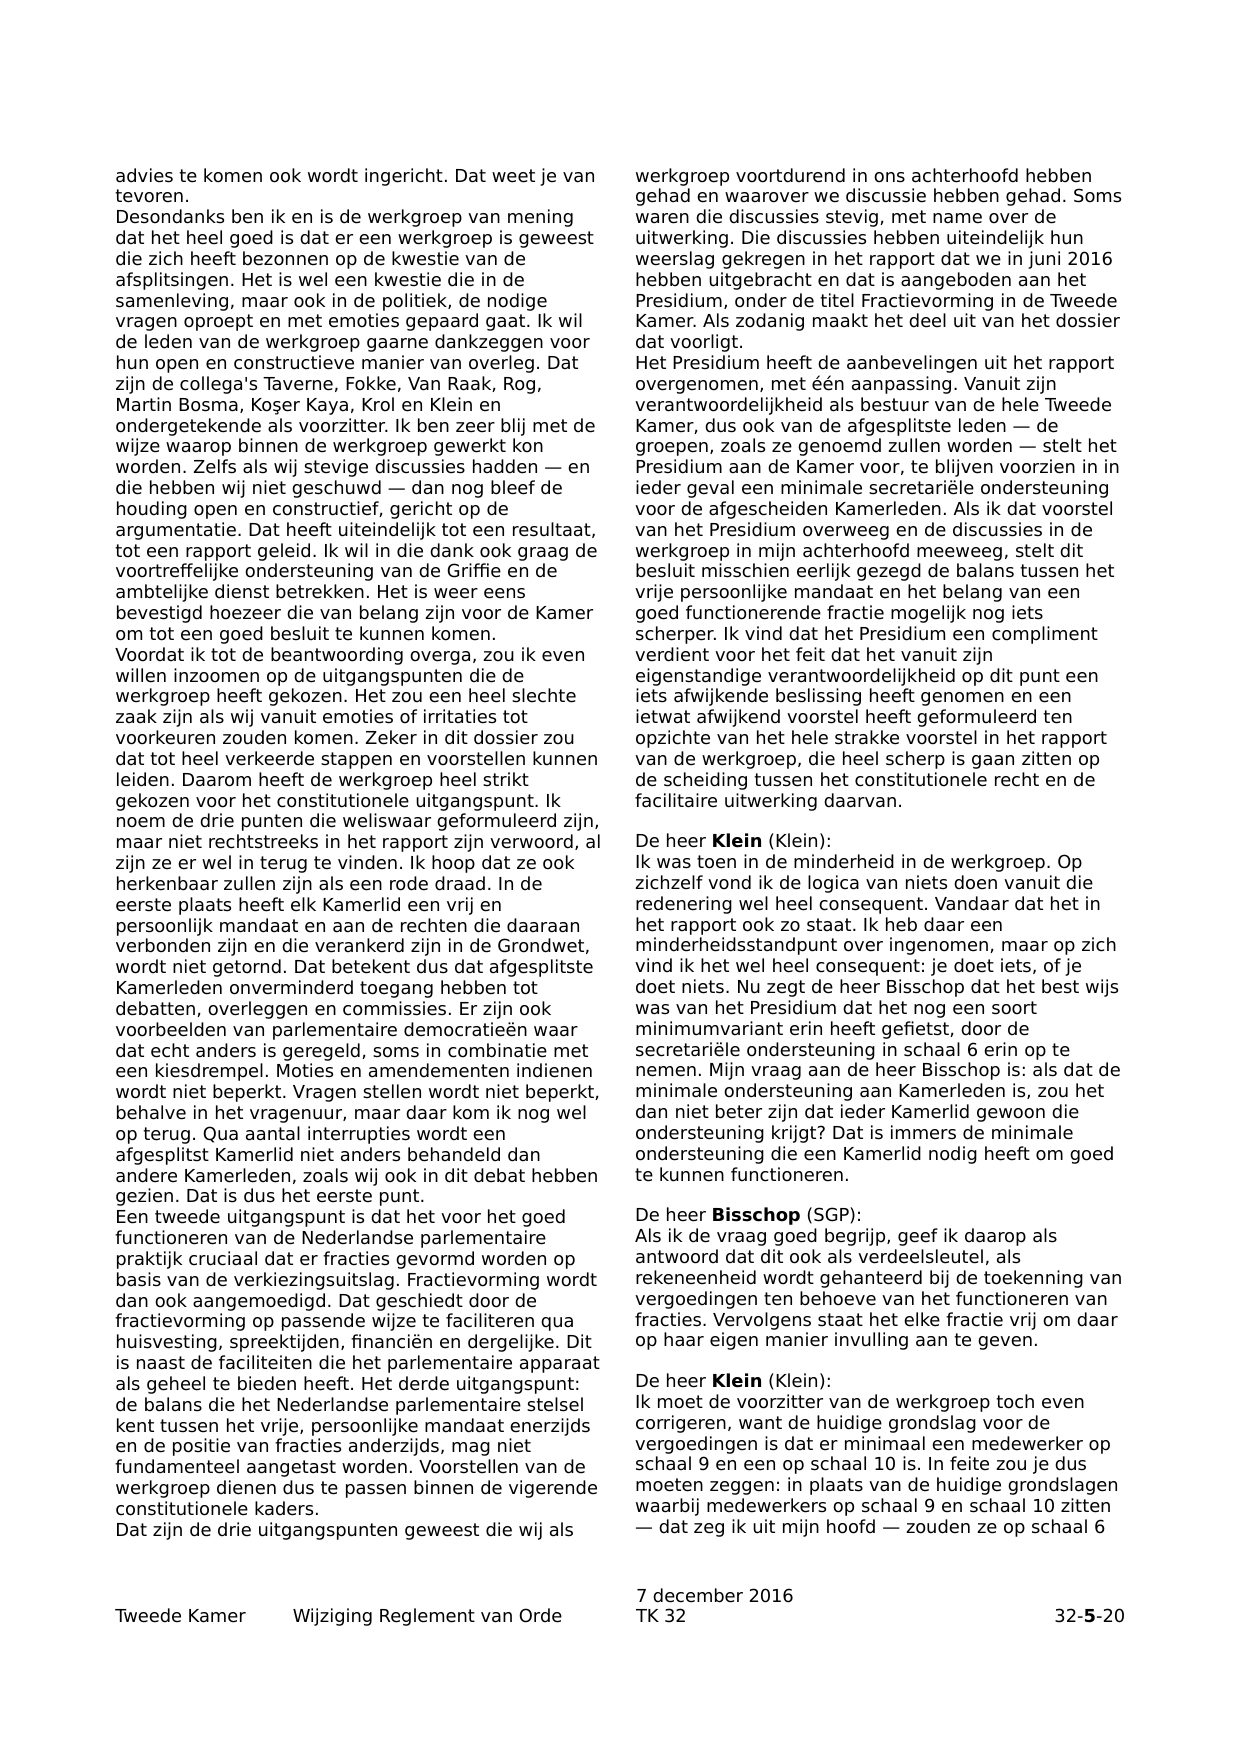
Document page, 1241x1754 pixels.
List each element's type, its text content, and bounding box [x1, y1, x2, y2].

text advies te komen ook wordt ingericht. Dat weet je van tevoren. [115, 165, 605, 207]
text Desondanks ben ik en is de werkgroep van mening dat het heel goed is dat er een werkgroep is geweest die zich heeft bezonnen op de kwestie van de afsplitsingen. Het is wel een kwestie die in de samenleving, maar ook in de politiek, de nodige vragen oproept en met emoties gepaard gaat. Ik wil de leden van de werkgroep gaarne dankzeggen voor hun open en constructieve manier van overleg. Dat zijn de collega's Taverne, Fokke, Van Raak, Rog, Martin Bosma, Koşer Kaya, Krol en Klein en ondergetekende als voorzitter. Ik ben zeer blij met de wijze waarop binnen de werkgroep gewerkt kon worden. Zelfs als wij stevige discussies hadden — en die hebben wij niet geschuwd — dan nog bleef de houding open en constructief, gericht op de argumentatie. Dat heeft uiteindelijk tot een resultaat, tot een rapport geleid. Ik wil in die dank ook graag de voortreffelijke ondersteuning van de Griffie en de ambtelijke dienst betrekken. Het is weer eens bevestigd hoezeer die van belang zijn voor de Kamer om tot een goed besluit te kunnen komen. [115, 207, 605, 644]
text werkgroep voortdurend in ons achterhoofd hebben gehad en waarover we discussie hebben gehad. Soms waren die discussies stevig, met name over de uitwerking. Die discussies hebben uiteindelijk hun weerslag gekregen in het rapport dat we in juni 2016 hebben uitgebracht en dat is aangeboden aan het Presidium, onder de titel Fractievorming in de Tweede Kamer. Als zodanig maakt het deel uit van het dossier dat voorligt. [635, 165, 1125, 353]
text Ik was toen in de minderheid in de werkgroep. Op zichzelf vond ik de logica van niets doen vanuit die redenering wel heel consequent. Vandaar dat het in het rapport ook zo staat. Ik heb daar een minderheidsstandpunt over ingenomen, maar op zich vind ik het wel heel consequent: je doet iets, of je doet niets. Nu zegt de heer Bisschop dat het best wijs was van het Presidium dat het nog een soort minimumvariant erin heeft gefietst, door de secretariële ondersteuning in schaal 6 erin op te nemen. Mijn vraag aan de heer Bisschop is: als dat de minimale ondersteuning aan Kamerleden is, zou het dan niet beter zijn dat ieder Kamerlid gewoon die ondersteuning krijgt? Dat is immers de minimale ondersteuning die een Kamerlid nodig heeft om goed te kunnen functioneren. [635, 852, 1125, 1185]
text Als ik de vraag goed begrijp, geef ik daarop als antwoord dat dit ook als verdeelsleutel, als rekeneenheid wordt gehanteerd bij de toekenning van vergoedingen ten behoeve van het functioneren van fracties. Vervolgens staat het elke fractie vrij om daar op haar eigen manier invulling aan te geven. [635, 1226, 1125, 1351]
text Het Presidium heeft de aanbevelingen uit het rapport overgenomen, met één aanpassing. Vanuit zijn verantwoordelijkheid als bestuur van de hele Tweede Kamer, dus ook van de afgesplitste leden — de groepen, zoals ze genoemd zullen worden — stelt het Presidium aan de Kamer voor, te blijven voorzien in in ieder geval een minimale secretariële ondersteuning voor de afgescheiden Kamerleden. Als ik dat voorstel van het Presidium overweeg en de discussies in de werkgroep in mijn achterhoofd meeweeg, stelt dit besluit misschien eerlijk gezegd de balans tussen het vrije persoonlijke mandaat en het belang van een goed functionerende fractie mogelijk nog iets scherper. Ik vind dat het Presidium een compliment verdient voor het feit dat het vanuit zijn eigenstandige verantwoordelijkheid op dit punt een iets afwijkende beslissing heeft genomen en een ietwat afwijkend voorstel heeft geformuleerd ten opzichte van het hele strakke voorstel in het rapport van de werkgroep, die heel scherp is gaan zitten op de scheiding tussen het constitutionele recht en de facilitaire uitwerking daarvan. [635, 353, 1125, 811]
text Dat zijn de drie uitgangspunten geweest die wij als [115, 1519, 605, 1540]
text De heer Bisschop (SGP): [635, 1205, 1125, 1226]
text Ik moet de voorzitter van de werkgroep toch even corrigeren, want de huidige grondslag voor de vergoedingen is dat er minimaal een medewerker op schaal 9 en een op schaal 10 is. In feite zou je dus moeten zeggen: in plaats van de huidige grondslagen waarbij medewerkers op schaal 9 en schaal 10 zitten — dat zeg ik uit mijn hoofd — zouden ze op schaal 6 [635, 1392, 1125, 1537]
text Een tweede uitgangspunt is dat het voor het goed functioneren van de Nederlandse parlementaire praktijk cruciaal dat er fracties gevormd worden op basis van de verkiezingsuitslag. Fractievorming wordt dan ook aangemoedigd. Dat geschiedt door de fractievorming op passende wijze te faciliteren qua huisvesting, spreektijden, financiën en dergelijke. Dit is naast de faciliteiten die het parlementaire apparaat als geheel te bieden heeft. Het derde uitgangspunt: de balans die het Nederlandse parlementaire stelsel kent tussen het vrije, persoonlijke mandaat enerzijds en de positie van fracties anderzijds, mag niet fundamenteel aangetast worden. Voorstellen van de werkgroep dienen dus te passen binnen de vigerende constitutionele kaders. [115, 1207, 605, 1519]
text Voordat ik tot de beantwoording overga, zou ik even willen inzoomen op de uitgangspunten die de werkgroep heeft gekozen. Het zou een heel slechte zaak zijn als wij vanuit emoties of irritaties tot voorkeuren zouden komen. Zeker in dit dossier zou dat tot heel verkeerde stappen en voorstellen kunnen leiden. Daarom heeft de werkgroep heel strikt gekozen voor het constitutionele uitgangspunt. Ik noem de drie punten die weliswaar geformuleerd zijn, maar niet rechtstreeks in het rapport zijn verwoord, al zijn ze er wel in terug te vinden. Ik hoop dat ze ook herkenbaar zullen zijn als een rode draad. In de eerste plaats heeft elk Kamerlid een vrij en persoonlijk mandaat en aan de rechten die daaraan verbonden zijn en die verankerd zijn in de Grondwet, wordt niet getornd. Dat betekent dus dat afgesplitste Kamerleden onverminderd toegang hebben tot debatten, overleggen en commissies. Er zijn ook voorbeelden van parlementaire democratieën waar dat echt anders is geregeld, soms in combinatie met een kiesdrempel. Moties en amendementen indienen wordt niet beperkt. Vragen stellen wordt niet beperkt, behalve in het vragenuur, maar daar kom ik nog wel op terug. Qua aantal interrupties wordt een afgesplitst Kamerlid niet anders behandeld dan andere Kamerleden, zoals wij ook in dit debat hebben gezien. Dat is dus het eerste punt. [115, 644, 605, 1207]
text De heer Klein (Klein): [635, 1371, 1125, 1392]
text De heer Klein (Klein): [635, 831, 1125, 852]
